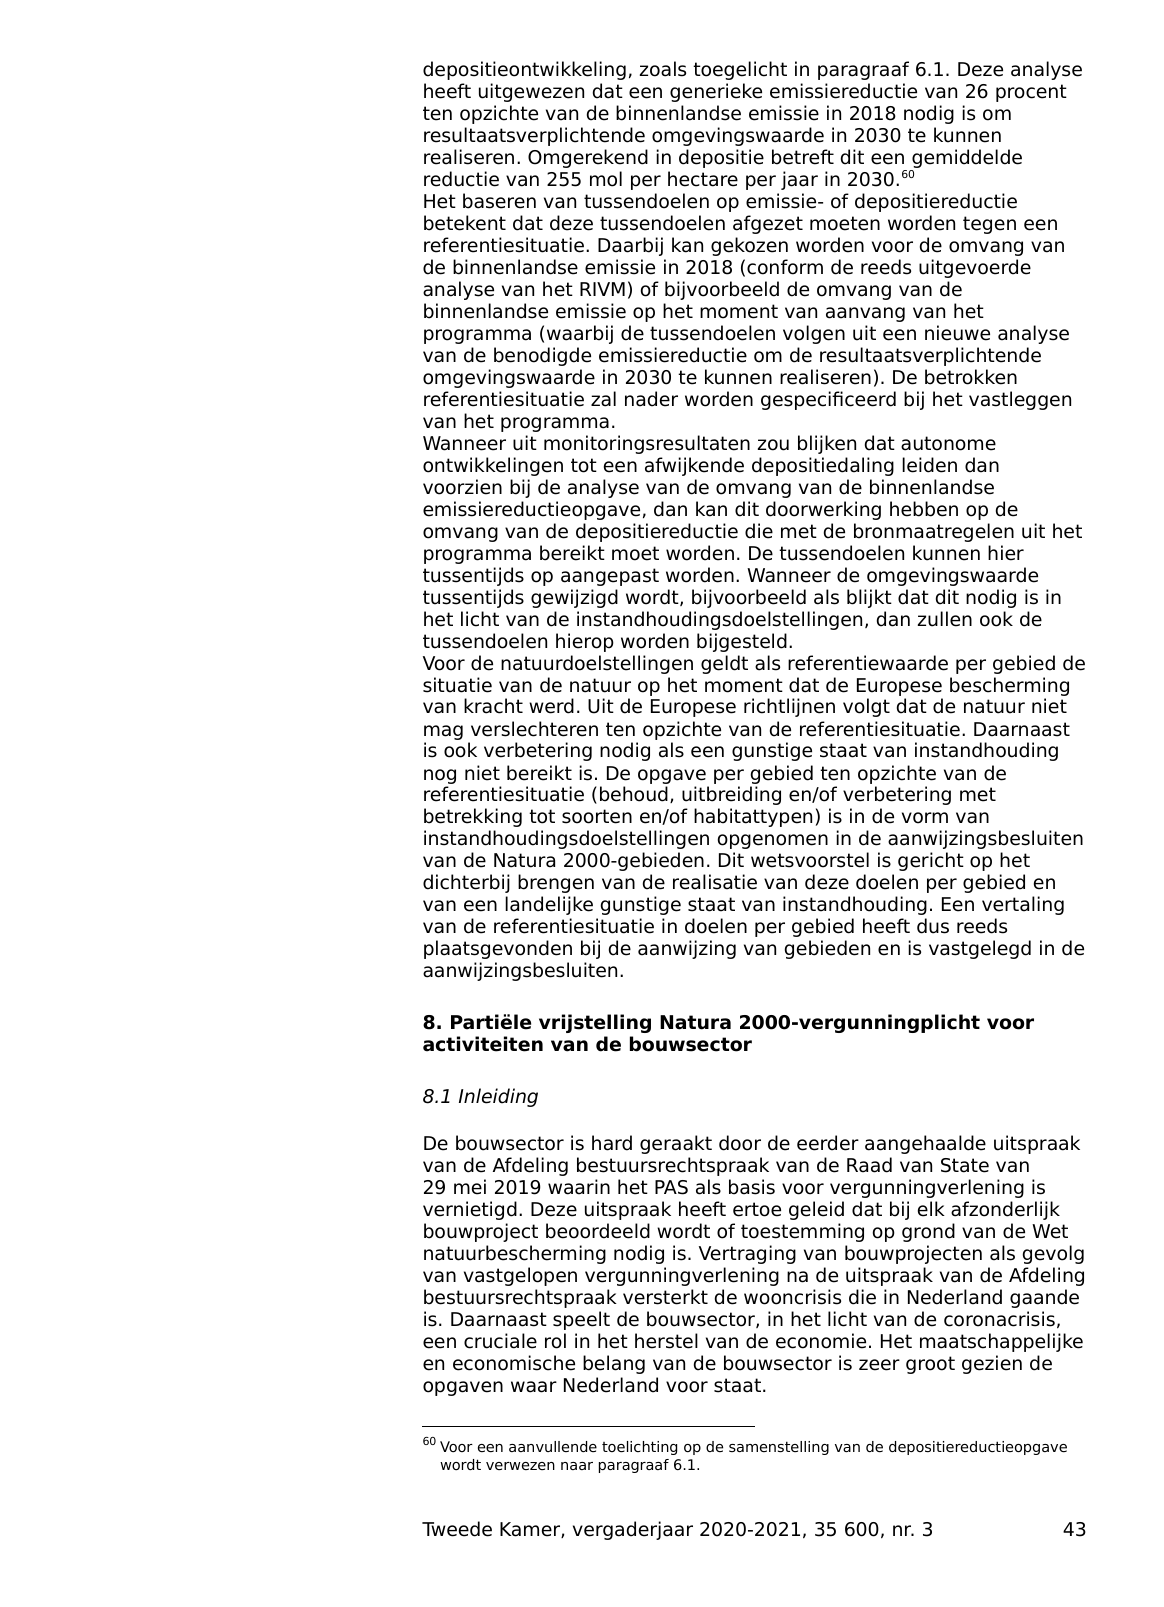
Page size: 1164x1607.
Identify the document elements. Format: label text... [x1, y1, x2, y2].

text Wanneer uit monitoringsresultaten zou blijken dat autonome ontwikkelingen tot een afwijkende depositiedaling leiden dan voorzien bij de analyse van de omvang van de binnenlandse emissiereductieopgave, dan kan dit doorwerking hebben op de omvang van de depositiereductie die met de bronmaatregelen uit het programma bereikt moet worden. De tussendoelen kunnen hier tussentijds op aangepast worden. Wanneer de omgevingswaarde tussentijds gewijzigd wordt, bijvoorbeeld als blijkt dat dit nodig is in het licht van de instandhoudingsdoelstellingen, dan zullen ook de tussendoelen hierop worden bijgesteld. [422, 433, 1087, 652]
text Voor de natuurdoelstellingen geldt als referentiewaarde per gebied de situatie van de natuur op het moment dat de Europese bescherming van kracht werd. Uit de Europese richtlijnen volgt dat de natuur niet mag verslechteren ten opzichte van de referentiesituatie. Daarnaast is ook verbetering nodig als een gunstige staat van instandhouding nog niet bereikt is. De opgave per gebied ten opzichte van de referentiesituatie (behoud, uitbreiding en/of verbetering met betrekking tot soorten en/of habitattypen) is in de vorm van instandhoudingsdoelstellingen opgenomen in de aanwijzingsbesluiten van de Natura 2000-gebieden. Dit wetsvoorstel is gericht op het dichterbij brengen van de realisatie van deze doelen per gebied en van een landelijke gunstige staat van instandhouding. Een vertaling van de referentiesituatie in doelen per gebied heeft dus reeds plaatsgevonden bij de aanwijzing van gebieden en is vastgelegd in de aanwijzingsbesluiten. [422, 652, 1087, 982]
text depositieontwikkeling, zoals toegelicht in paragraaf 6.1. Deze analyse heeft uitgewezen dat een generieke emissiereductie van 26 procent ten opzichte van de binnenlandse emissie in 2018 nodig is om resultaatsverplichtende omgevingswaarde in 2030 te kunnen realiseren. Omgerekend in depositie betreft dit een gemiddelde reductie van 255 mol per hectare per jaar in 2030. [422, 59, 1087, 191]
subtitle 8.1 Inleiding [422, 1086, 1087, 1108]
text Voor een aanvullende toelichting op de samenstelling van de depositiereductieopgave wordt verwezen naar paragraaf 6.1. [422, 1435, 1087, 1474]
text De bouwsector is hard geraakt door de eerder aangehaalde uitspraak van de Afdeling bestuursrechtspraak van de Raad van State van 29 mei 2019 waarin het PAS als basis voor vergunningverlening is vernietigd. Deze uitspraak heeft ertoe geleid dat bij elk afzonderlijk bouwproject beoordeeld wordt of toestemming op grond van de Wet natuurbescherming nodig is. Vertraging van bouwprojecten als gevolg van vastgelopen vergunningverlening na de uitspraak van de Afdeling bestuursrechtspraak versterkt de wooncrisis die in Nederland gaande is. Daarnaast speelt de bouwsector, in het licht van de coronacrisis, een cruciale rol in het herstel van de economie. Het maatschappelijke en economische belang van de bouwsector is zeer groot gezien de opgaven waar Nederland voor staat. [422, 1133, 1087, 1397]
subtitle 8. Partiële vrijstelling Natura 2000-vergunningplicht voor activiteiten van de bouwsector [422, 1012, 1087, 1056]
text Het baseren van tussendoelen op emissie- of depositiereductie betekent dat deze tussendoelen afgezet moeten worden tegen een referentiesituatie. Daarbij kan gekozen worden voor de omvang van de binnenlandse emissie in 2018 (conform de reeds uitgevoerde analyse van het RIVM) of bijvoorbeeld de omvang van de binnenlandse emissie op het moment van aanvang van het programma (waarbij de tussendoelen volgen uit een nieuwe analyse van de benodigde emissiereductie om de resultaatsverplichtende omgevingswaarde in 2030 te kunnen realiseren). De betrokken referentiesituatie zal nader worden gespecificeerd bij het vastleggen van het programma. [422, 191, 1087, 433]
